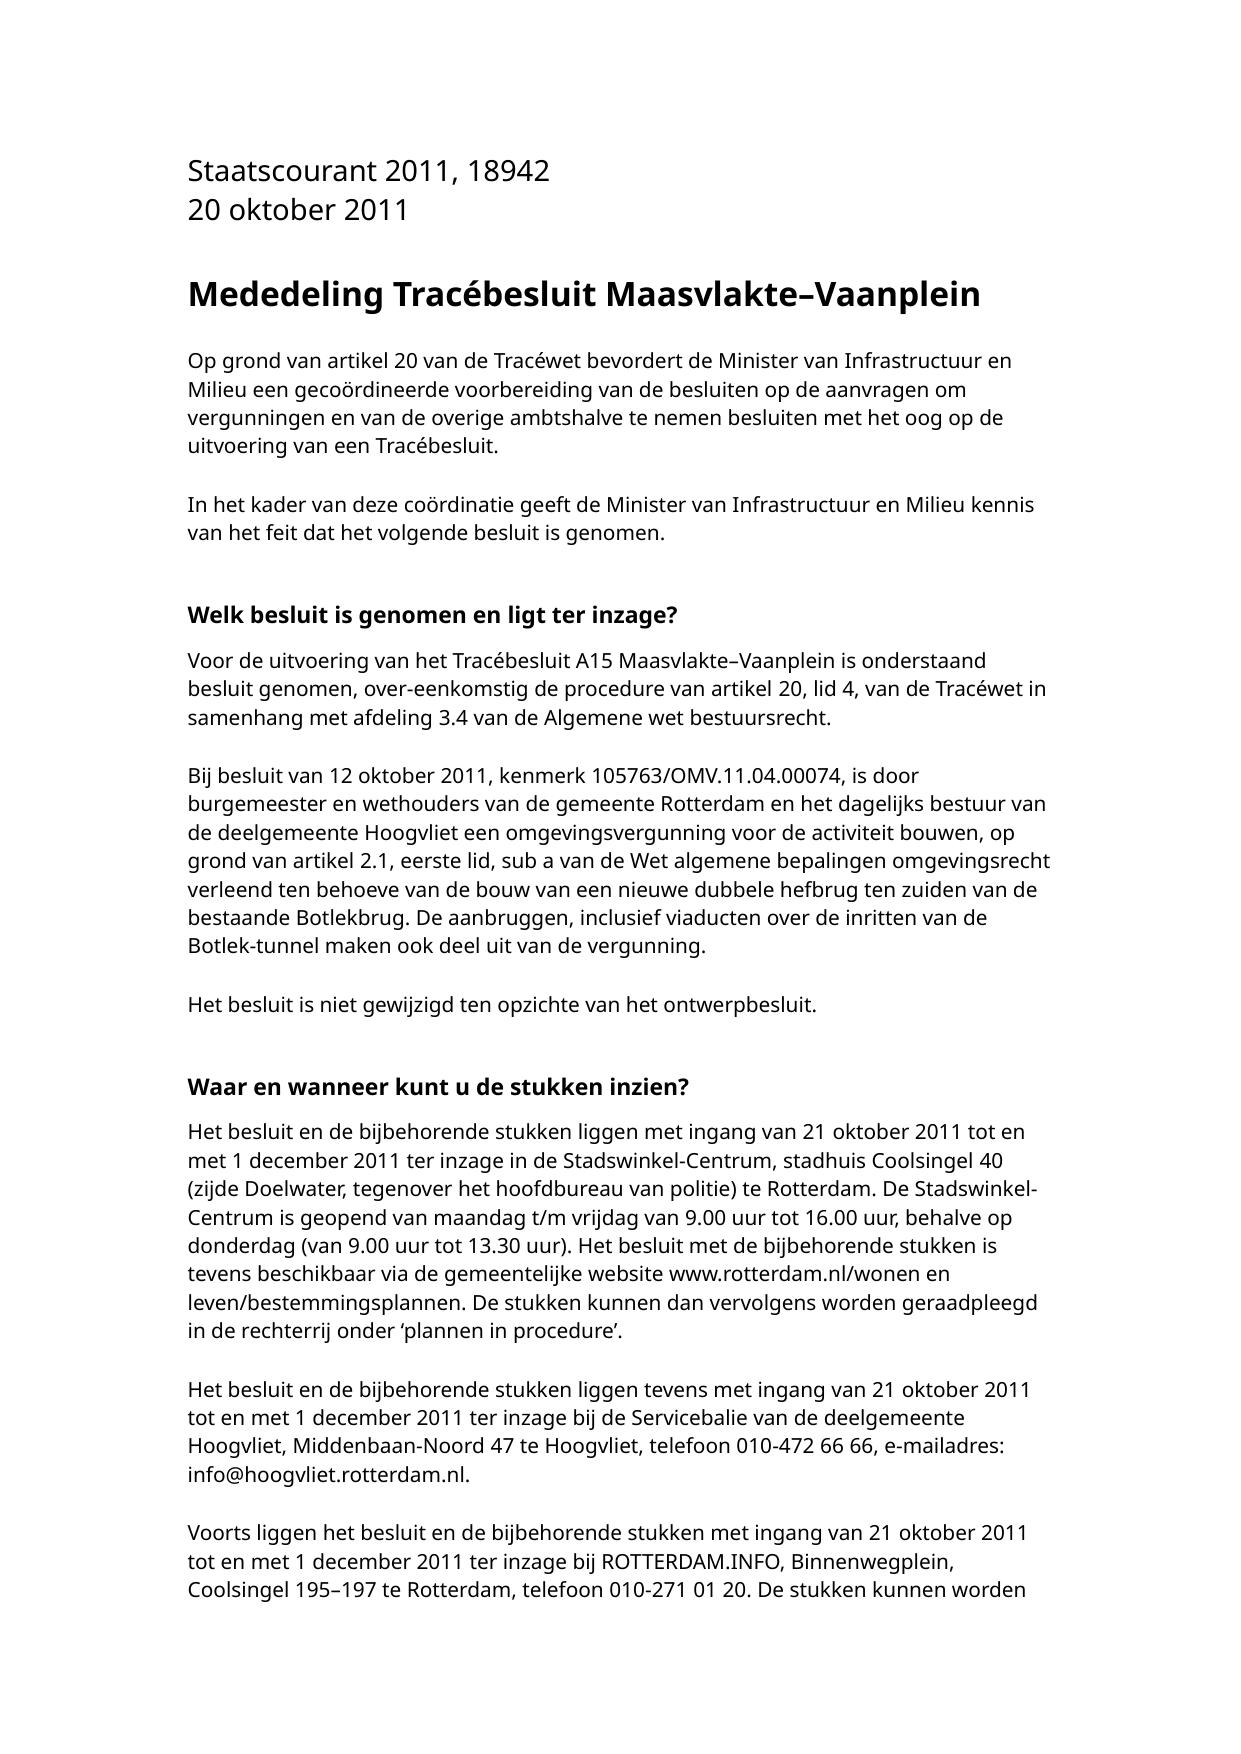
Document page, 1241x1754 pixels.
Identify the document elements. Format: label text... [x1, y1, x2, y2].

subtitle Waar en wanneer kunt u de stukken inzien? [187, 1071, 1053, 1102]
subtitle Welk besluit is genomen en ligt ter inzage? [187, 599, 1053, 631]
text In het kader van deze coördinatie geeft de Minister van Infrastructuur en Milieu kennis van het feit dat het volgende besluit is genomen. [187, 490, 1053, 547]
subtitle Mededeling Tracébesluit Maasvlakte–Vaanplein [187, 271, 1053, 316]
text Voorts liggen het besluit en de bijbehorende stukken met ingang van 21 oktober 2011 tot en met 1 december 2011 ter inzage bij ROTTERDAM.INFO, Binnenwegplein, Coolsingel 195–197 te Rotterdam, telefoon 010-271 01 20. De stukken kunnen worden [187, 1518, 1053, 1604]
text Het besluit en de bijbehorende stukken liggen met ingang van 21 oktober 2011 tot en met 1 december 2011 ter inzage in de Stadswinkel-Centrum, stadhuis Coolsingel 40 (zijde Doelwater, tegenover het hoofdbureau van politie) te Rotterdam. De Stadswinkel-Centrum is geopend van maandag t/m vrijdag van 9.00 uur tot 16.00 uur, behalve op donderdag (van 9.00 uur tot 13.30 uur). Het besluit met de bijbehorende stukken is tevens beschikbaar via de gemeentelijke website www.rotterdam.nl/wonen en leven/bestemmingsplannen. De stukken kunnen dan vervolgens worden geraadpleegd in de rechterrij onder ‘plannen in procedure’. [187, 1117, 1053, 1345]
text Staatscourant 2011, 18942 [187, 150, 1053, 190]
text 20 oktober 2011 [187, 190, 1053, 229]
text Bij besluit van 12 oktober 2011, kenmerk 105763/OMV.11.04.00074, is door burgemeester en wethouders van de gemeente Rotterdam en het dagelijks bestuur van de deelgemeente Hoogvliet een omgevingsvergunning voor de activiteit bouwen, op grond van artikel 2.1, eerste lid, sub a van de Wet algemene bepalingen omgevingsrecht verleend ten behoeve van de bouw van een nieuwe dubbele hefbrug ten zuiden van de bestaande Botlekbrug. De aanbruggen, inclusief viaducten over de inritten van de Botlek-tunnel maken ook deel uit van de vergunning. [187, 761, 1053, 960]
text Het besluit is niet gewijzigd ten opzichte van het ontwerpbesluit. [187, 990, 1053, 1018]
text Voor de uitvoering van het Tracébesluit A15 Maasvlakte–Vaanplein is onderstaand besluit genomen, over-eenkomstig de procedure van artikel 20, lid 4, van de Tracéwet in samenhang met afdeling 3.4 van de Algemene wet bestuursrecht. [187, 646, 1053, 731]
text Op grond van artikel 20 van de Tracéwet bevordert de Minister van Infrastructuur en Milieu een gecoördineerde voorbereiding van de besluiten op de aanvragen om vergunningen en van de overige ambtshalve te nemen besluiten met het oog op de uitvoering van een Tracébesluit. [187, 346, 1053, 460]
text Het besluit en de bijbehorende stukken liggen tevens met ingang van 21 oktober 2011 tot en met 1 december 2011 ter inzage bij de Servicebalie van de deelgemeente Hoogvliet, Middenbaan-Noord 47 te Hoogvliet, telefoon 010-472 66 66, e-mailadres: info@hoogvliet.rotterdam.nl. [187, 1375, 1053, 1488]
